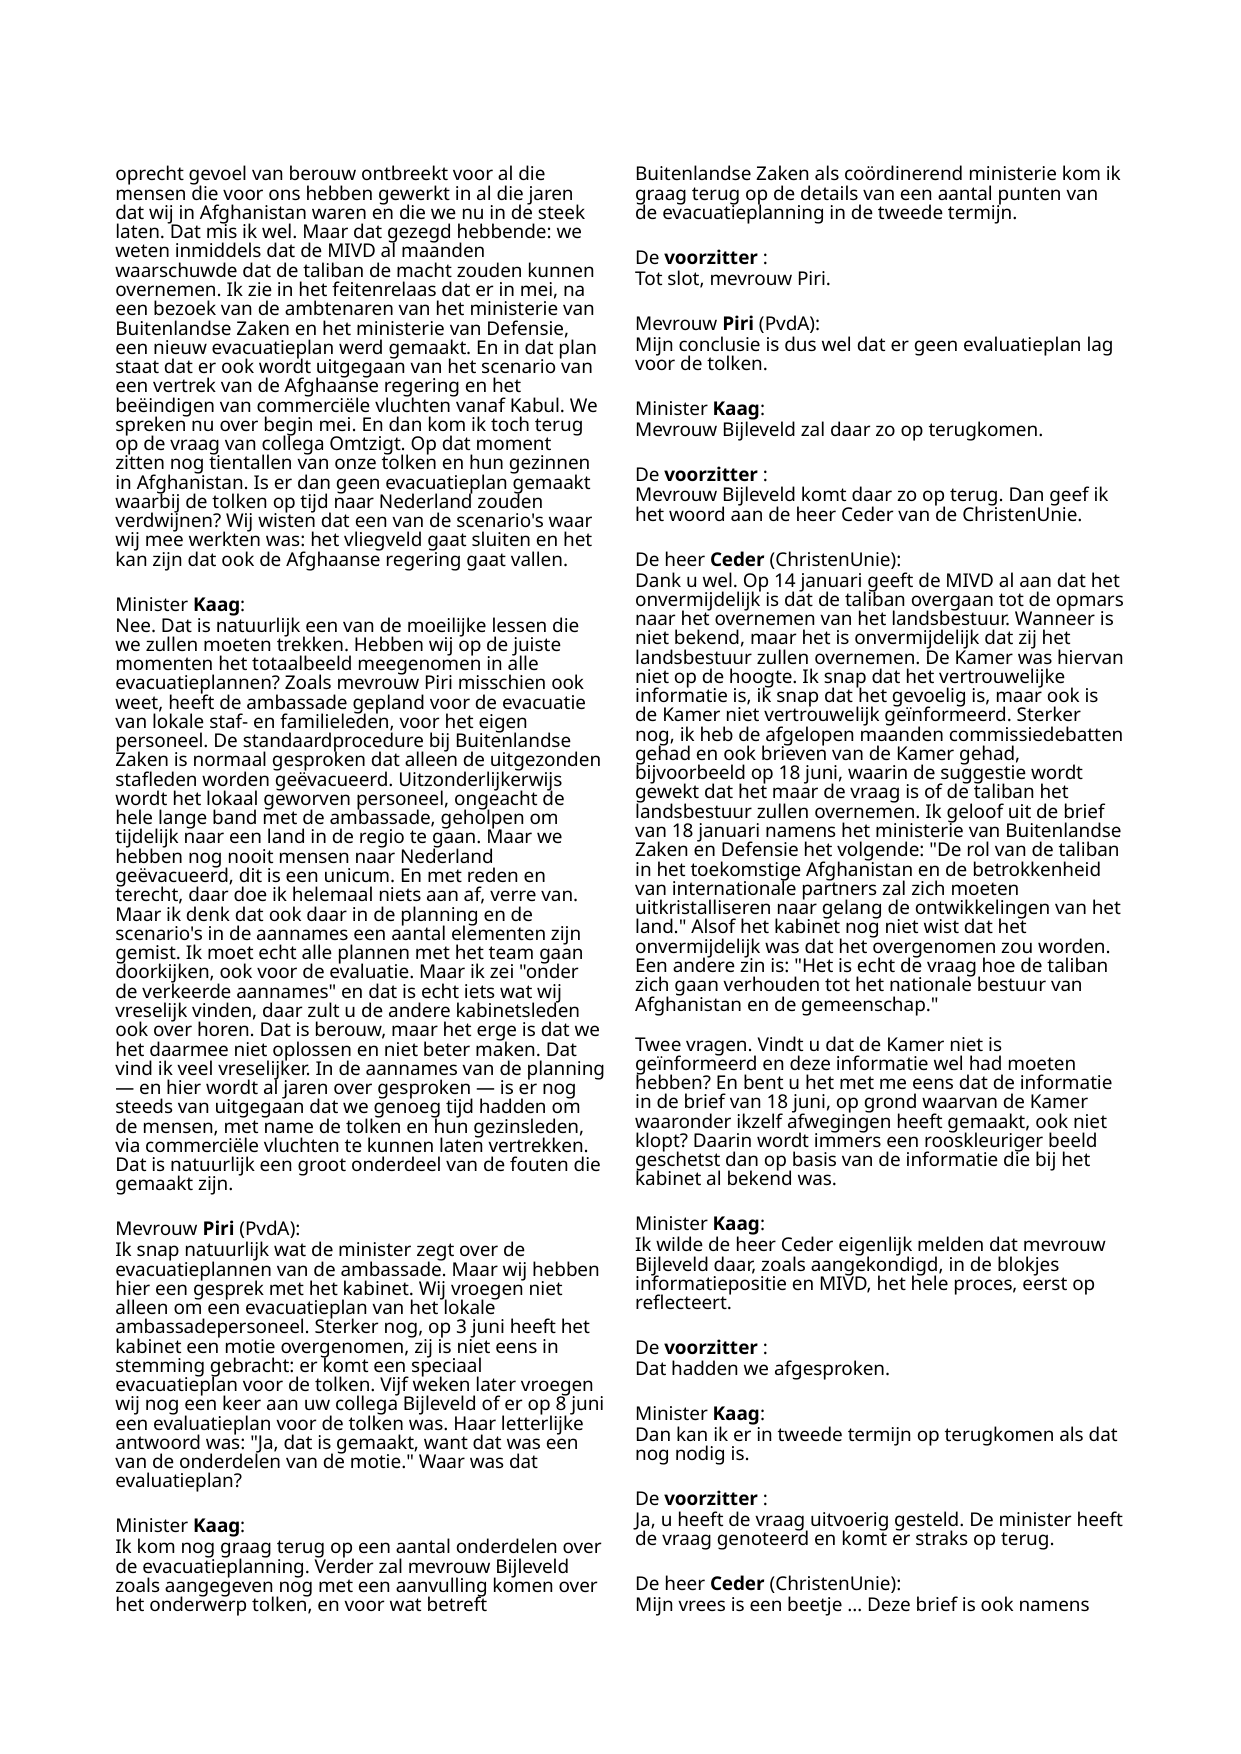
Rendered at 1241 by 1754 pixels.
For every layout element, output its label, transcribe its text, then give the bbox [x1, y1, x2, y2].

text Ik wilde de heer Ceder eigenlijk melden dat mevrouw Bijleveld daar, zoals aangekondigd, in de blokjes informatiepositie en MIVD, het hele proces, eerst op reflecteert. [635, 1236, 1125, 1313]
text Tot slot, mevrouw Piri. [635, 270, 1125, 289]
text Mevrouw Piri (PvdA): [635, 310, 1125, 336]
text Buitenlandse Zaken als coördinerend ministerie kom ik graag terug op de details van een aantal punten van de evacuatieplanning in de tweede termijn. [635, 165, 1125, 223]
text Dan kan ik er in tweede termijn op terugkomen als dat nog nodig is. [635, 1426, 1125, 1464]
text De voorzitter : [635, 1485, 1125, 1511]
text Minister Kaag: [635, 395, 1125, 421]
text Ik kom nog graag terug op een aantal onderdelen over de evacuatieplanning. Verder zal mevrouw Bijleveld zoals aangegeven nog met een aanvulling komen over het onderwerp tolken, en voor wat betreft [115, 1538, 605, 1615]
text Mevrouw Bijleveld komt daar zo op terug. Dan geef ik het woord aan de heer Ceder van de ChristenUnie. [635, 486, 1125, 525]
text Mevrouw Bijleveld zal daar zo op terugkomen. [635, 421, 1125, 440]
text Ik snap natuurlijk wat de minister zegt over de evacuatieplannen van de ambassade. Maar wij hebben hier een gesprek met het kabinet. Wij vroegen niet alleen om een evacuatieplan van het lokale ambassadepersoneel. Sterker nog, op 3 juni heeft het kabinet een motie overgenomen, zij is niet eens in stemming gebracht: er komt een speciaal evacuatieplan voor de tolken. Vijf weken later vroegen wij nog een keer aan uw collega Bijleveld of er op 8 juni een evaluatieplan voor de tolken was. Haar letterlijke antwoord was: "Ja, dat is gemaakt, want dat was een van de onderdelen van de motie." Waar was dat evaluatieplan? [115, 1241, 605, 1492]
text De voorzitter : [635, 461, 1125, 486]
text Minister Kaag: [115, 1513, 605, 1538]
text Twee vragen. Vindt u dat de Kamer niet is geïnformeerd en deze informatie wel had moeten hebben? En bent u het met me eens dat de informatie in de brief van 18 juni, op grond waarvan de Kamer waaronder ikzelf afwegingen heeft gemaakt, ook niet klopt? Daarin wordt immers een rooskleuriger beeld geschetst dan op basis van de informatie die bij het kabinet al bekend was. [635, 1036, 1125, 1190]
text De voorzitter : [635, 244, 1125, 270]
text Mevrouw Piri (PvdA): [115, 1216, 605, 1241]
text De heer Ceder (ChristenUnie): [635, 546, 1125, 572]
text Minister Kaag: [635, 1400, 1125, 1426]
text Dank u wel. Op 14 januari geeft de MIVD al aan dat het onvermijdelijk is dat de taliban overgaan tot de opmars naar het overnemen van het landsbestuur. Wanneer is niet bekend, maar het is onvermijdelijk dat zij het landsbestuur zullen overnemen. De Kamer was hiervan niet op de hoogte. Ik snap dat het vertrouwelijke informatie is, ik snap dat het gevoelig is, maar ook is de Kamer niet vertrouwelijk geïnformeerd. Sterker nog, ik heb de afgelopen maanden commissiedebatten gehad en ook brieven van de Kamer gehad, bijvoorbeeld op 18 juni, waarin de suggestie wordt gewekt dat het maar de vraag is of de taliban het landsbestuur zullen overnemen. Ik geloof uit de brief van 18 januari namens het ministerie van Buitenlandse Zaken en Defensie het volgende: "De rol van de taliban in het toekomstige Afghanistan en de betrokkenheid van internationale partners zal zich moeten uitkristalliseren naar gelang de ontwikkelingen van het land." Alsof het kabinet nog niet wist dat het onvermijdelijk was dat het overgenomen zou worden. Een andere zin is: "Het is echt de vraag hoe de taliban zich gaan verhouden tot het nationale bestuur van Afghanistan en de gemeenschap." [635, 572, 1125, 1015]
text Minister Kaag: [115, 591, 605, 617]
text Minister Kaag: [635, 1211, 1125, 1236]
text Mijn vrees is een beetje … Deze brief is ook namens [635, 1596, 1125, 1615]
text De heer Ceder (ChristenUnie): [635, 1570, 1125, 1596]
text Mijn conclusie is dus wel dat er geen evaluatieplan lag voor de tolken. [635, 336, 1125, 374]
text De voorzitter : [635, 1334, 1125, 1360]
text Ja, u heeft de vraag uitvoerig gesteld. De minister heeft de vraag genoteerd en komt er straks op terug. [635, 1511, 1125, 1549]
text oprecht gevoel van berouw ontbreekt voor al die mensen die voor ons hebben gewerkt in al die jaren dat wij in Afghanistan waren en die we nu in de steek laten. Dat mis ik wel. Maar dat gezegd hebbende: we weten inmiddels dat de MIVD al maanden waarschuwde dat de taliban de macht zouden kunnen overnemen. Ik zie in het feitenrelaas dat er in mei, na een bezoek van de ambtenaren van het ministerie van Buitenlandse Zaken en het ministerie van Defensie, een nieuw evacuatieplan werd gemaakt. En in dat plan staat dat er ook wordt uitgegaan van het scenario van een vertrek van de Afghaanse regering en het beëindigen van commerciële vluchten vanaf Kabul. We spreken nu over begin mei. En dan kom ik toch terug op de vraag van collega Omtzigt. Op dat moment zitten nog tientallen van onze tolken en hun gezinnen in Afghanistan. Is er dan geen evacuatieplan gemaakt waarbij de tolken op tijd naar Nederland zouden verdwijnen? Wij wisten dat een van de scenario's waar wij mee werkten was: het vliegveld gaat sluiten en het kan zijn dat ook de Afghaanse regering gaat vallen. [115, 165, 605, 570]
text Dat hadden we afgesproken. [635, 1360, 1125, 1379]
text Nee. Dat is natuurlijk een van de moeilijke lessen die we zullen moeten trekken. Hebben wij op de juiste momenten het totaalbeeld meegenomen in alle evacuatieplannen? Zoals mevrouw Piri misschien ook weet, heeft de ambassade gepland voor de evacuatie van lokale staf- en familieleden, voor het eigen personeel. De standaardprocedure bij Buitenlandse Zaken is normaal gesproken dat alleen de uitgezonden stafleden worden geëvacueerd. Uitzonderlijkerwijs wordt het lokaal geworven personeel, ongeacht de hele lange band met de ambassade, geholpen om tijdelijk naar een land in de regio te gaan. Maar we hebben nog nooit mensen naar Nederland geëvacueerd, dit is een unicum. En met reden en terecht, daar doe ik helemaal niets aan af, verre van. Maar ik denk dat ook daar in de planning en de scenario's in de aannames een aantal elementen zijn gemist. Ik moet echt alle plannen met het team gaan doorkijken, ook voor de evaluatie. Maar ik zei "onder de verkeerde aannames" en dat is echt iets wat wij vreselijk vinden, daar zult u de andere kabinetsleden ook over horen. Dat is berouw, maar het erge is dat we het daarmee niet oplossen en niet beter maken. Dat vind ik veel vreselijker. In de aannames van de planning — en hier wordt al jaren over gesproken — is er nog steeds van uitgegaan dat we genoeg tijd hadden om de mensen, met name de tolken en hun gezinsleden, via commerciële vluchten te kunnen laten vertrekken. Dat is natuurlijk een groot onderdeel van de fouten die gemaakt zijn. [115, 617, 605, 1195]
